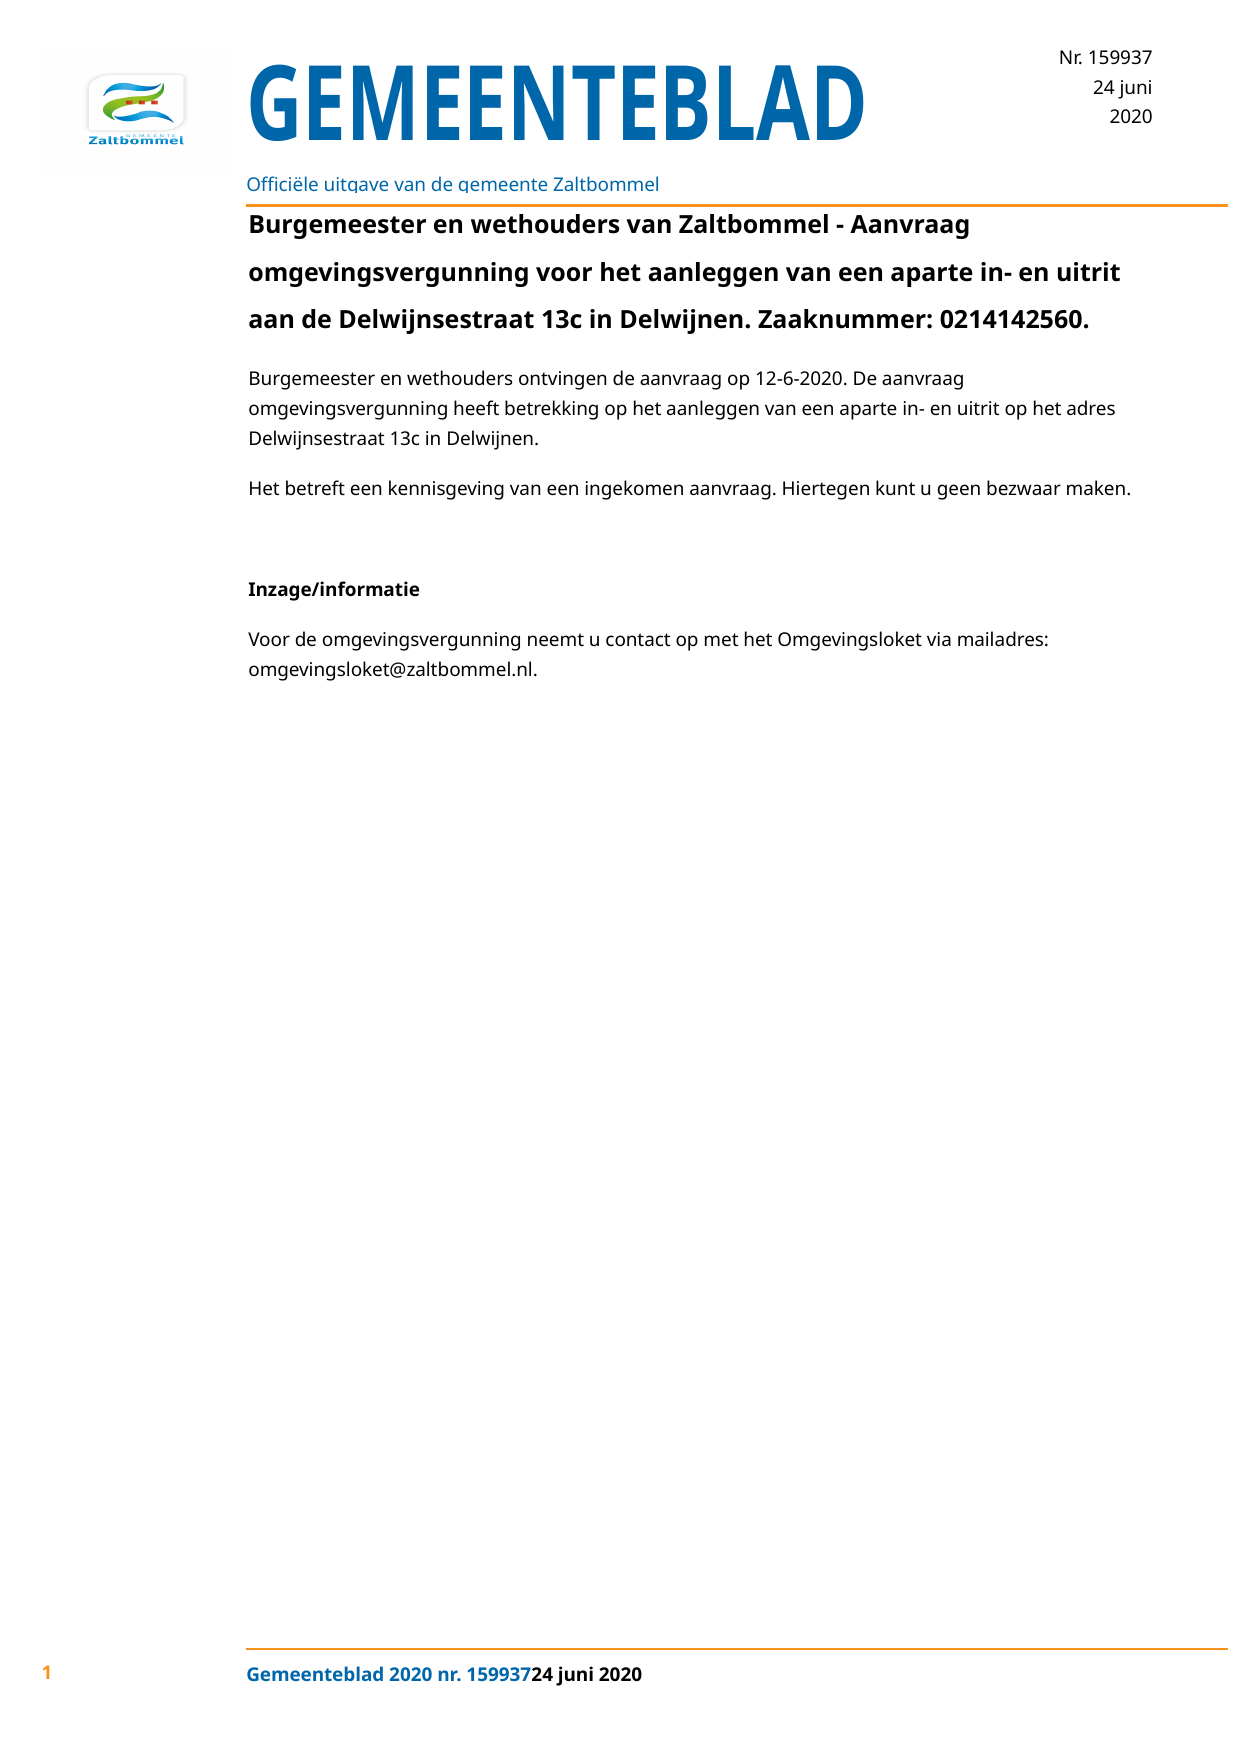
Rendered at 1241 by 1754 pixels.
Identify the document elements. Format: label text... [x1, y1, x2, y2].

picture [41, 47, 231, 172]
text Inzage/informatie [248, 576, 1152, 602]
text Voor de omgevingsvergunning neemt u contact op met het Omgevingsloket via mailadres: omgevingsloket@zaltbommel.nl. [248, 626, 1152, 682]
text Het betreft een kennisgeving van een ingekomen aanvraag. Hiertegen kunt u geen bezwaar maken. [248, 475, 1152, 501]
text Burgemeester en wethouders van Zaltbommel - Aanvraag omgevingsvergunning voor het aanleggen van een aparte in- en uitrit aan de Delwijnsestraat 13c in Delwijnen. Zaaknummer: 0214142560. [248, 207, 1152, 336]
text Burgemeester en wethouders ontvingen de aanvraag op 12-6-2020. De aanvraag omgevingsvergunning heeft betrekking op het aanleggen van een aparte in- en uitrit op het adres Delwijnsestraat 13c in Delwijnen. [248, 366, 1152, 450]
